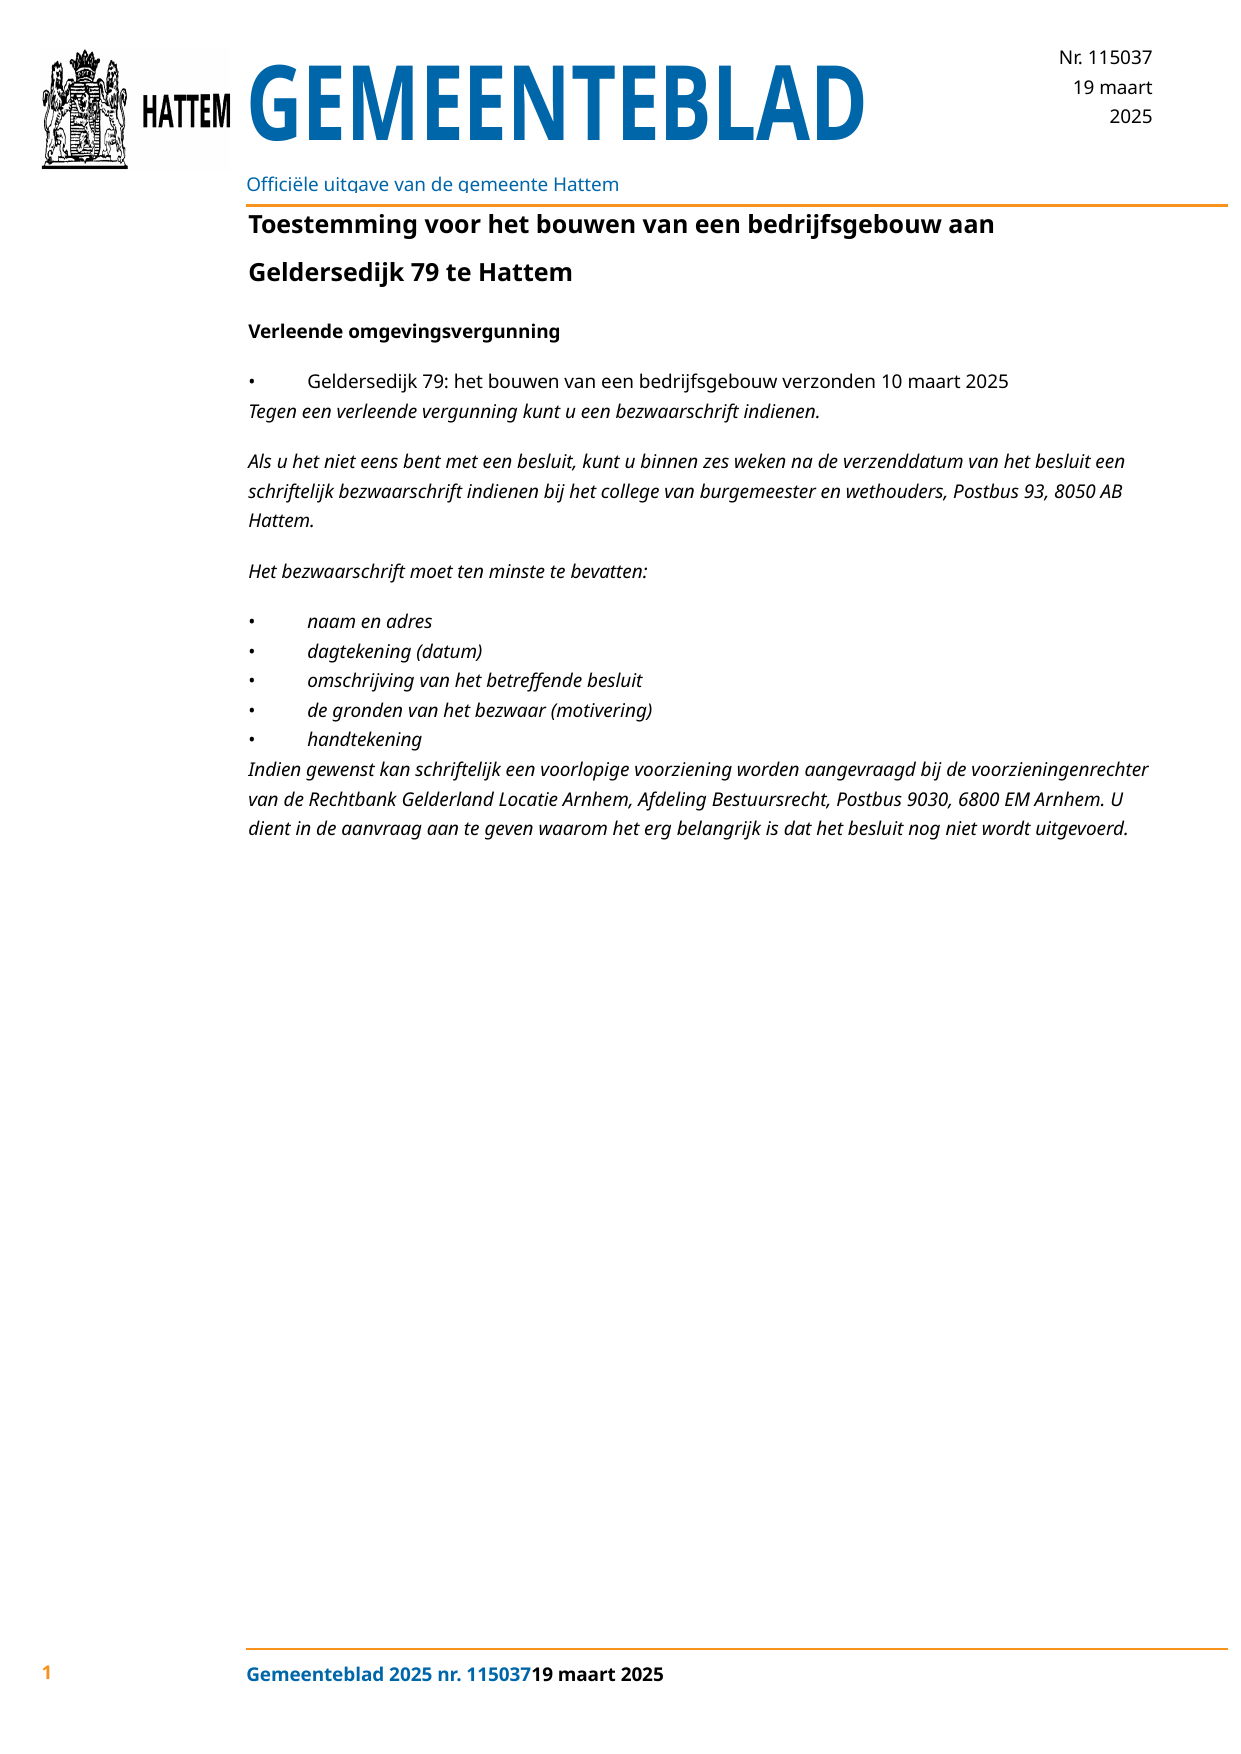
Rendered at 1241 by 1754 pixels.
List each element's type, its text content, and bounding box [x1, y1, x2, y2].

text Als u het niet eens bent met een besluit, kunt u binnen zes weken na de verzenddatum van het besluit een schriftelijk bezwaarschrift indienen bij het college van burgemeester en wethouders, Postbus 93, 8050 AB Hattem. [248, 448, 1152, 533]
list de gronden van het bezwaar (motivering) [248, 697, 1152, 723]
list omschrijving van het betreffende besluit [248, 667, 1152, 693]
list handtekening [248, 727, 1152, 752]
text Het bezwaarschrift moet ten minste te bevatten: [248, 558, 1152, 584]
list Geldersedijk 79: het bouwen van een bedrijfsgebouw verzonden 10 maart 2025 [248, 368, 1152, 394]
list naam en adres [248, 608, 1152, 634]
text Indien gewenst kan schriftelijk een voorlopige voorziening worden aangevraagd bij de voorzieningenrechter van de Rechtbank Gelderland Locatie Arnhem, Afdeling Bestuursrecht, Postbus 9030, 6800 EM Arnhem. U dient in de aanvraag aan te geven waarom het erg belangrijk is dat het besluit nog niet wordt uitgevoerd. [248, 756, 1152, 841]
text Toestemming voor het bouwen van een bedrijfsgebouw aan Geldersedijk 79 te Hattem [248, 207, 1152, 288]
picture [41, 47, 231, 172]
text Tegen een verleende vergunning kunt u een bezwaarschrift indienen. [248, 398, 1152, 424]
text Verleende omgevingsvergunning [248, 318, 1152, 344]
list dagtekening (datum) [248, 638, 1152, 664]
